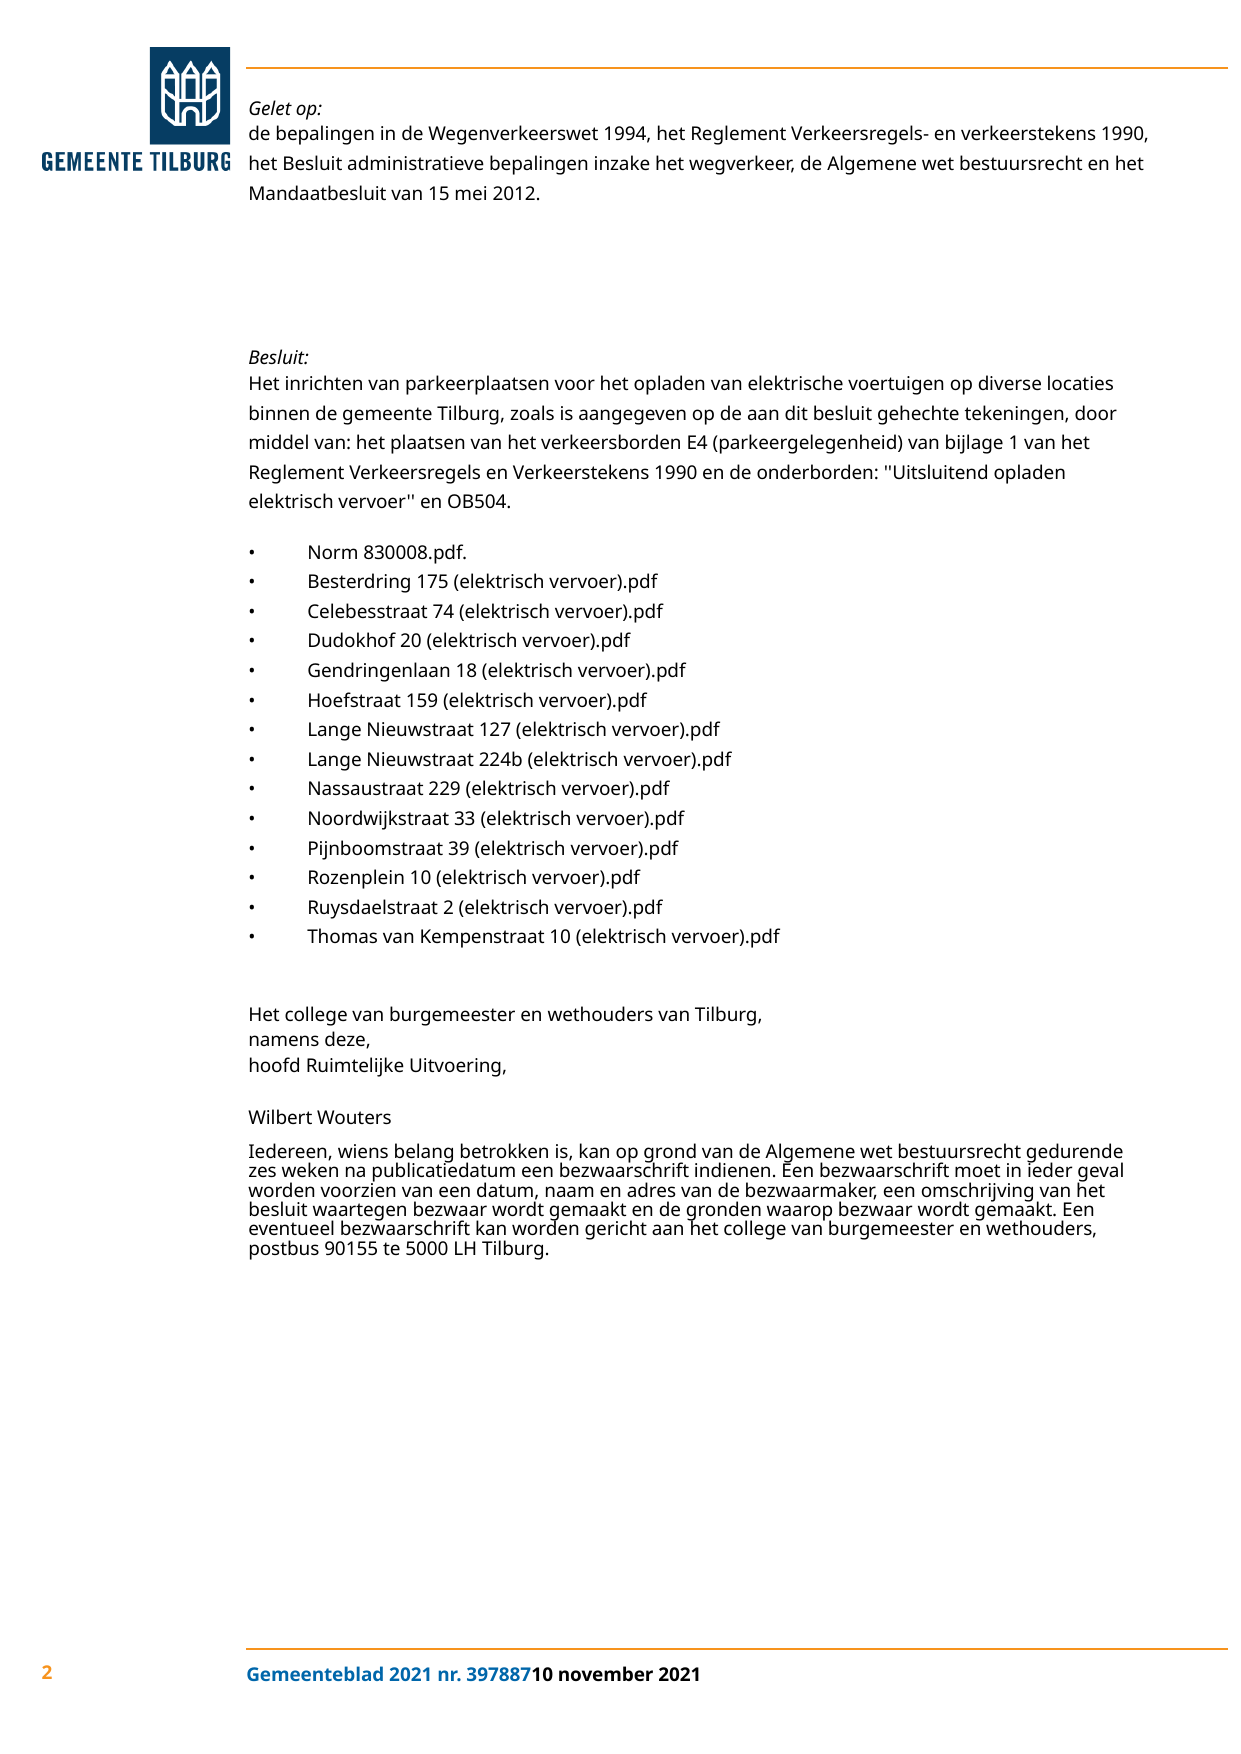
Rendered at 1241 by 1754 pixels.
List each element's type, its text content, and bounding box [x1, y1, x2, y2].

list Noordwijkstraat 33 (elektrisch vervoer).pdf [248, 805, 1152, 831]
text Iedereen, wiens belang betrokken is, kan op grond van de Algemene wet bestuursrecht gedurende zes weken na publicatiedatum een bezwaarschrift indienen. Een bezwaarschrift moet in ieder geval worden voorzien van een datum, naam en adres van de bezwaarmaker, een omschrijving van het besluit waartegen bezwaar wordt gemaakt en de gronden waarop bezwaar wordt gemaakt. Een eventueel bezwaarschrift kan worden gericht aan het college van burgemeester en wethouders, postbus 90155 te 5000 LH Tilburg. [248, 1143, 1152, 1259]
text namens deze, [248, 1027, 1152, 1052]
list Lange Nieuwstraat 127 (elektrisch vervoer).pdf [248, 716, 1152, 742]
list Lange Nieuwstraat 224b (elektrisch vervoer).pdf [248, 746, 1152, 772]
list Dudokhof 20 (elektrisch vervoer).pdf [248, 628, 1152, 653]
list Gendringenlaan 18 (elektrisch vervoer).pdf [248, 657, 1152, 683]
text Het college van burgemeester en wethouders van Tilburg, [248, 1001, 1152, 1027]
list Thomas van Kempenstraat 10 (elektrisch vervoer).pdf [248, 923, 1152, 949]
text Gelet op: [248, 95, 1152, 121]
list Pijnboomstraat 39 (elektrisch vervoer).pdf [248, 835, 1152, 861]
list Ruysdaelstraat 2 (elektrisch vervoer).pdf [248, 894, 1152, 920]
text de bepalingen in de Wegenverkeerswet 1994, het Reglement Verkeersregels- en verkeerstekens 1990, het Besluit administratieve bepalingen inzake het wegverkeer, de Algemene wet bestuursrecht en het Mandaatbesluit van 15 mei 2012. [248, 121, 1152, 205]
list Hoefstraat 159 (elektrisch vervoer).pdf [248, 687, 1152, 713]
list Celebesstraat 74 (elektrisch vervoer).pdf [248, 598, 1152, 624]
list Nassaustraat 229 (elektrisch vervoer).pdf [248, 776, 1152, 801]
text Het inrichten van parkeerplaatsen voor het opladen van elektrische voertuigen op diverse locaties binnen de gemeente Tilburg, zoals is aangegeven op de aan dit besluit gehechte tekeningen, door middel van: het plaatsen van het verkeersborden E4 (parkeergelegenheid) van bijlage 1 van het Reglement Verkeersregels en Verkeerstekens 1990 en de onderborden: ''Uitsluitend opladen elektrisch vervoer'' en OB504. [248, 370, 1152, 514]
list Rozenplein 10 (elektrisch vervoer).pdf [248, 864, 1152, 890]
list Norm 830008.pdf. [248, 539, 1152, 565]
text Wilbert Wouters [248, 1104, 1152, 1129]
text hoofd Ruimtelijke Uitvoering, [248, 1052, 1152, 1078]
picture [41, 47, 231, 172]
list Besterdring 175 (elektrisch vervoer).pdf [248, 568, 1152, 594]
text Besluit: [248, 344, 1152, 370]
